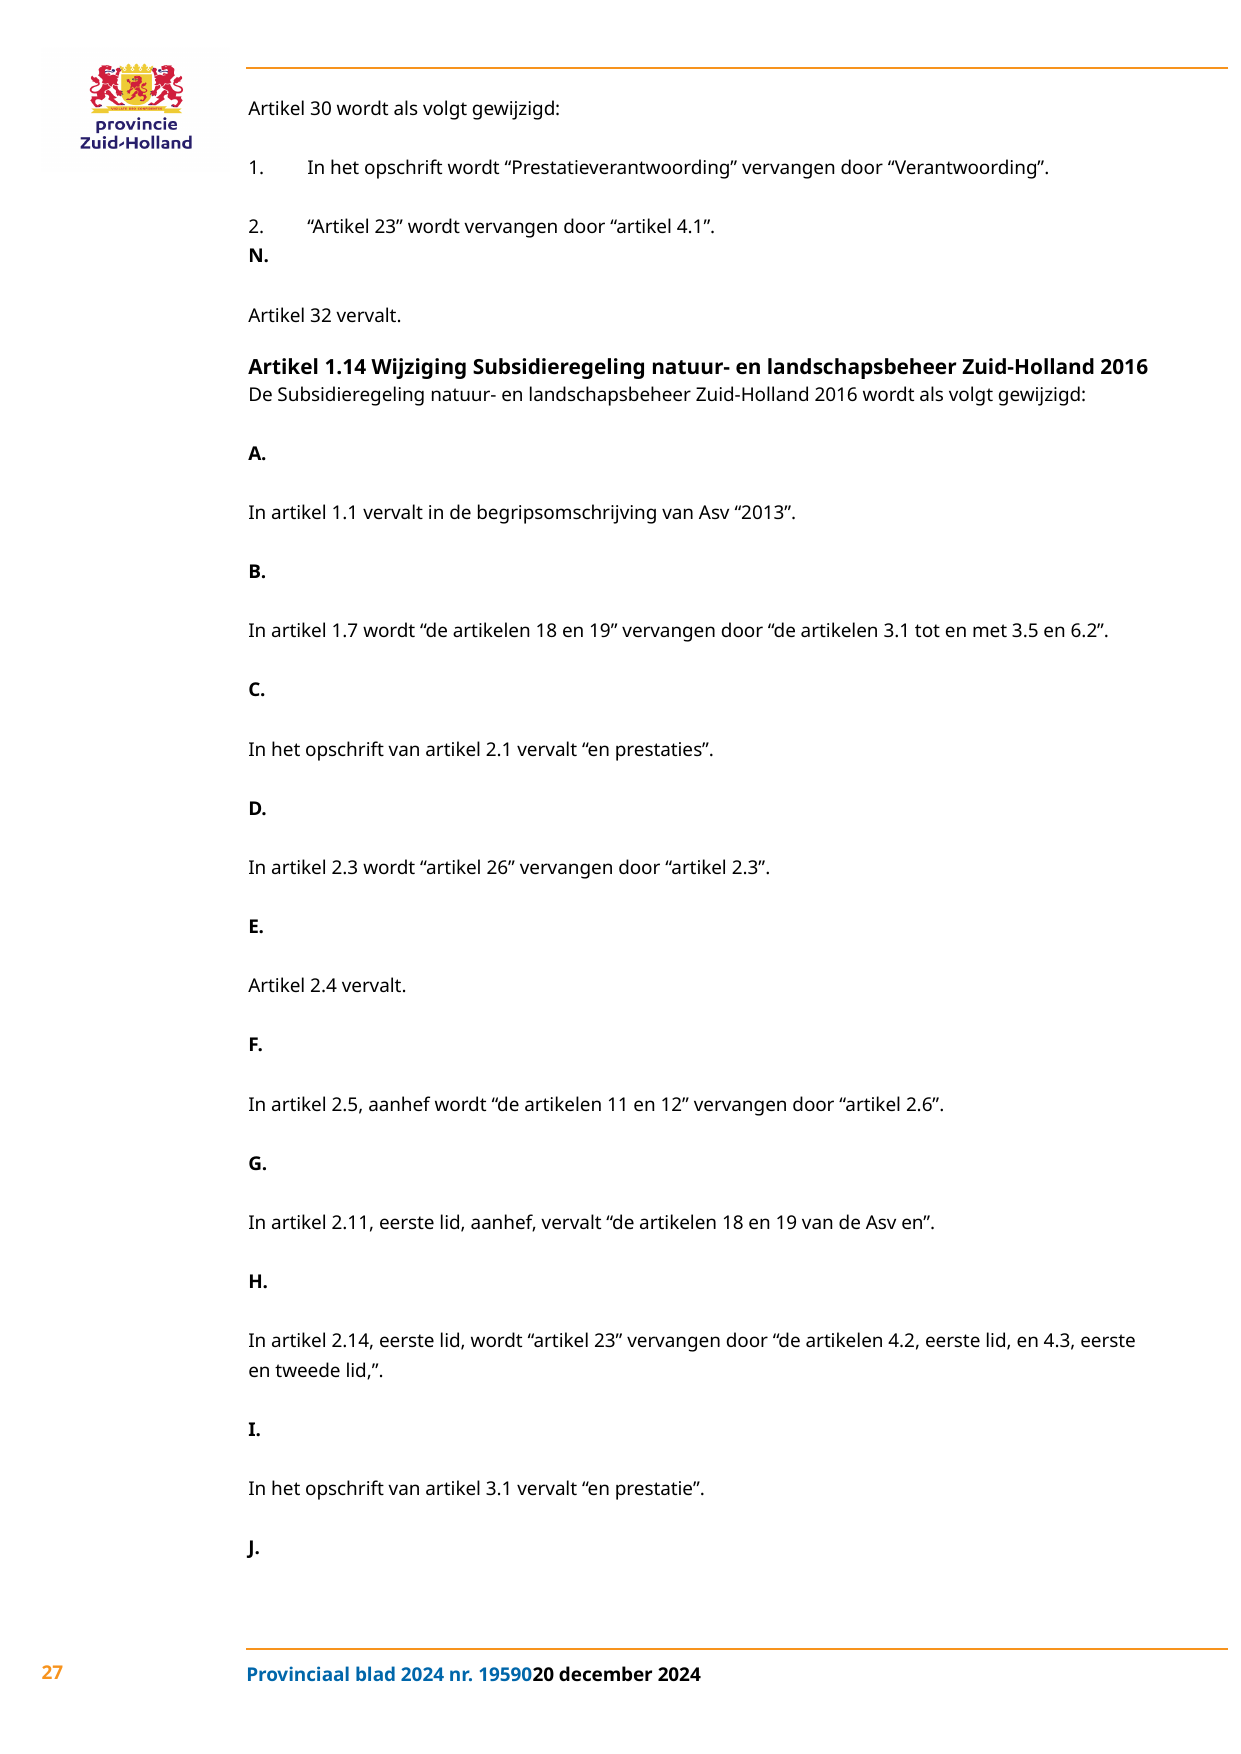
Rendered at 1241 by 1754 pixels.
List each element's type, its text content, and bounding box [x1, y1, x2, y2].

text F. [248, 1032, 1152, 1057]
text E. [248, 913, 1152, 939]
text A. [248, 440, 1152, 466]
text D. [248, 795, 1152, 821]
text Artikel 32 vervalt. [248, 302, 1152, 328]
text In artikel 1.1 vervalt in de begripsomschrijving van Asv “2013”. [248, 499, 1152, 525]
text In artikel 1.7 wordt “de artikelen 18 en 19” vervangen door “de artikelen 3.1 tot en met 3.5 en 6.2”. [248, 617, 1152, 643]
text Artikel 2.4 vervalt. [248, 972, 1152, 998]
list In het opschrift wordt “Prestatieverantwoording” vervangen door “Verantwoording”. [248, 154, 1152, 180]
text Artikel 1.14 Wijziging Subsidieregeling natuur- en landschapsbeheer Zuid-Holland 2016 [248, 352, 1152, 381]
picture [41, 47, 231, 172]
text In artikel 2.5, aanhef wordt “de artikelen 11 en 12” vervangen door “artikel 2.6”. [248, 1091, 1152, 1116]
text B. [248, 558, 1152, 584]
text In artikel 2.11, eerste lid, aanhef, vervalt “de artikelen 18 en 19 van de Asv en”. [248, 1209, 1152, 1235]
text N. [248, 243, 1152, 268]
text In het opschrift van artikel 3.1 vervalt “en prestatie”. [248, 1475, 1152, 1501]
text G. [248, 1150, 1152, 1176]
text J. [248, 1534, 1152, 1560]
text In artikel 2.14, eerste lid, wordt “artikel 23” vervangen door “de artikelen 4.2, eerste lid, en 4.3, eerste en tweede lid,”. [248, 1327, 1152, 1383]
text In het opschrift van artikel 2.1 vervalt “en prestaties”. [248, 736, 1152, 761]
text H. [248, 1268, 1152, 1294]
text Artikel 30 wordt als volgt gewijzigd: [248, 95, 1152, 121]
text I. [248, 1416, 1152, 1442]
list “Artikel 23” wordt vervangen door “artikel 4.1”. [248, 213, 1152, 239]
text C. [248, 677, 1152, 702]
text De Subsidieregeling natuur- en landschapsbeheer Zuid-Holland 2016 wordt als volgt gewijzigd: [248, 381, 1152, 406]
text In artikel 2.3 wordt “artikel 26” vervangen door “artikel 2.3”. [248, 854, 1152, 880]
